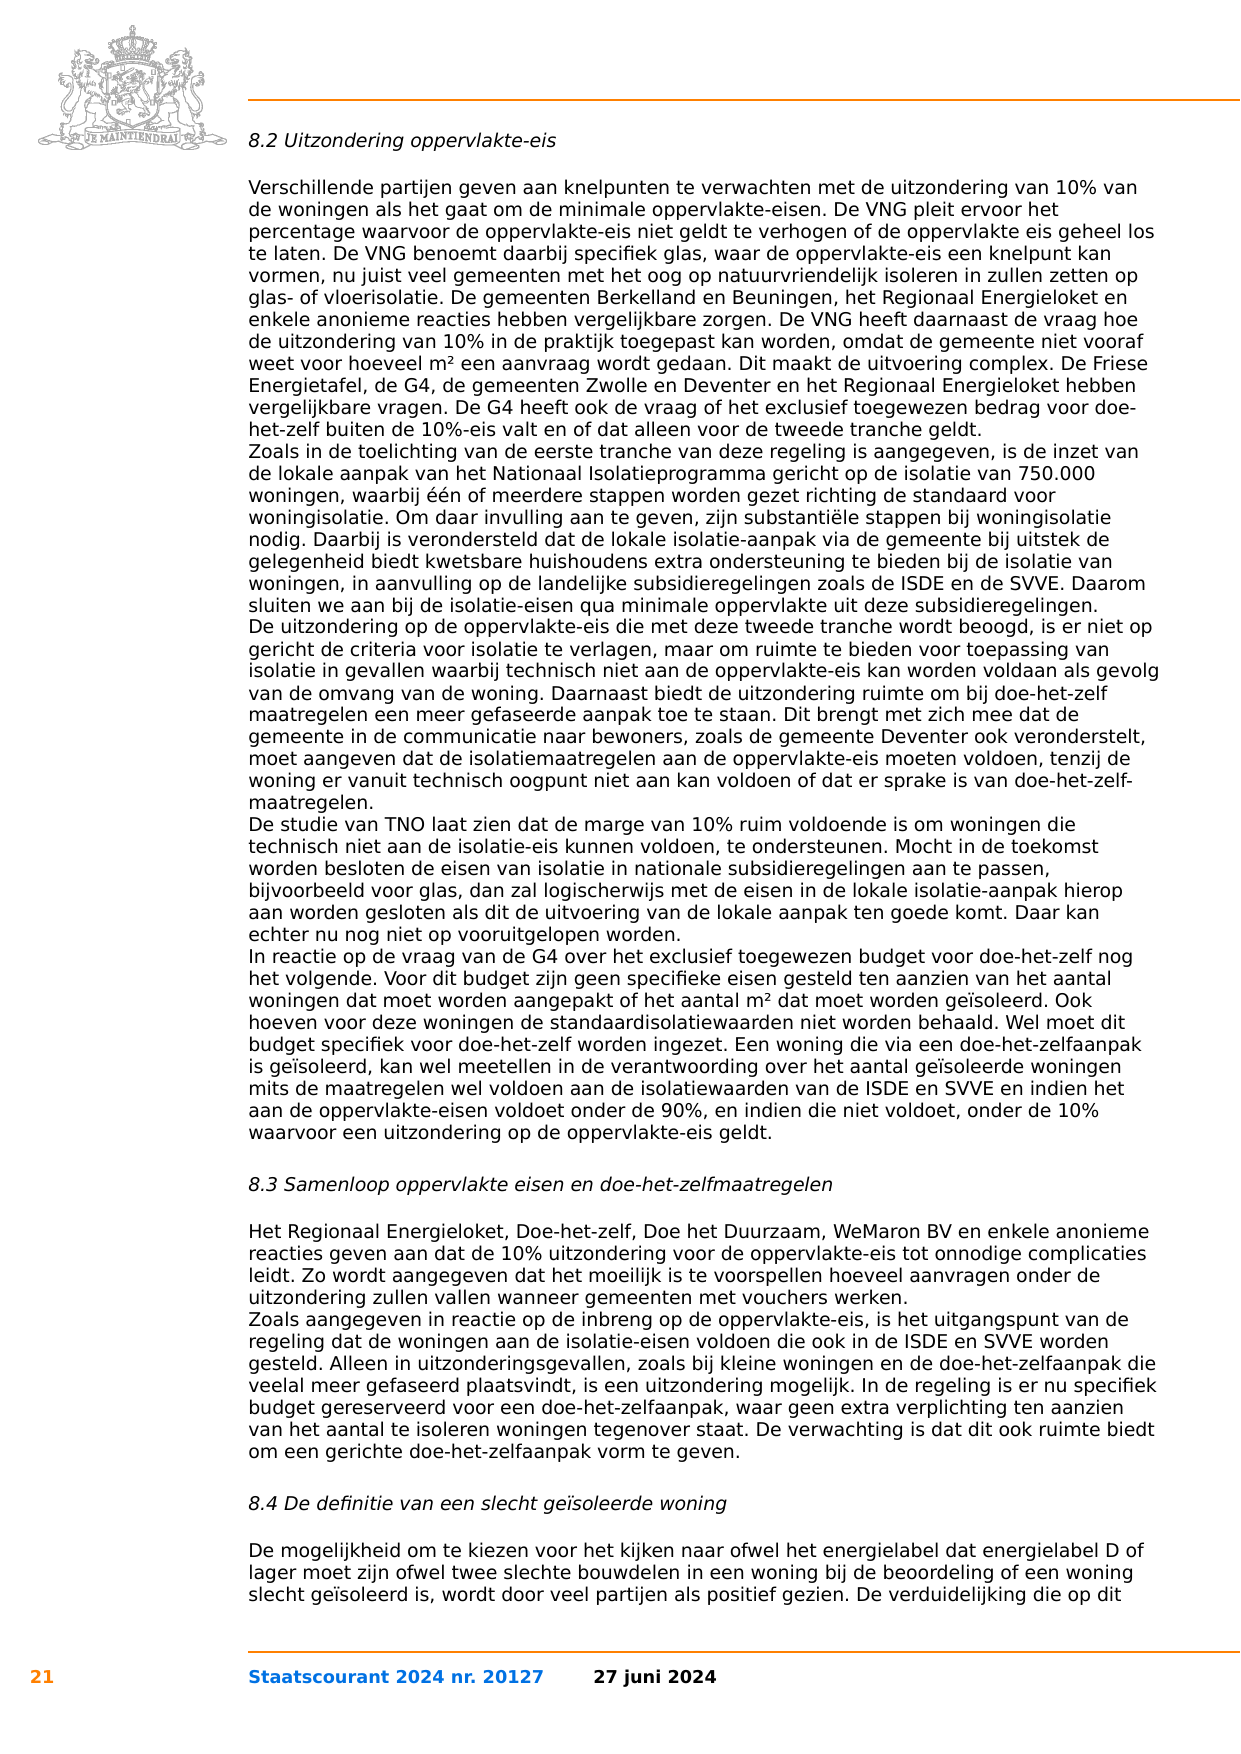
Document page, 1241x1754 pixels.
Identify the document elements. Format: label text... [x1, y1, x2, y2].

text In reactie op de vraag van de G4 over het exclusief toegewezen budget voor doe-het-zelf nog het volgende. Voor dit budget zijn geen specifieke eisen gesteld ten aanzien van het aantal woningen dat moet worden aangepakt of het aantal m² dat moet worden geïsoleerd. Ook hoeven voor deze woningen de standaardisolatiewaarden niet worden behaald. Wel moet dit budget specifiek voor doe-het-zelf worden ingezet. Een woning die via een doe-het-zelfaanpak is geïsoleerd, kan wel meetellen in de verantwoording over het aantal geïsoleerde woningen mits de maatregelen wel voldoen aan de isolatiewaarden van de ISDE en SVVE en indien het aan de oppervlakte-eisen voldoet onder de 90%, en indien die niet voldoet, onder de 10% waarvoor een uitzondering op de oppervlakte-eis geldt. [248, 946, 1163, 1144]
subtitle 8.4 De definitie van een slecht geïsoleerde woning [248, 1493, 1163, 1515]
text De uitzondering op de oppervlakte-eis die met deze tweede tranche wordt beoogd, is er niet op gericht de criteria voor isolatie te verlagen, maar om ruimte te bieden voor toepassing van isolatie in gevallen waarbij technisch niet aan de oppervlakte-eis kan worden voldaan als gevolg van de omvang van de woning. Daarnaast biedt de uitzondering ruimte om bij doe-het-zelf maatregelen een meer gefaseerde aanpak toe te staan. Dit brengt met zich mee dat de gemeente in de communicatie naar bewoners, zoals de gemeente Deventer ook veronderstelt, moet aangeven dat de isolatiemaatregelen aan de oppervlakte-eis moeten voldoen, tenzij de woning er vanuit technisch oogpunt niet aan kan voldoen of dat er sprake is van doe-het-zelf-maatregelen. [248, 616, 1163, 814]
picture [38, 25, 227, 150]
text Zoals in de toelichting van de eerste tranche van deze regeling is aangegeven, is de inzet van de lokale aanpak van het Nationaal Isolatieprogramma gericht op de isolatie van 750.000 woningen, waarbij één of meerdere stappen worden gezet richting de standaard voor woningisolatie. Om daar invulling aan te geven, zijn substantiële stappen bij woningisolatie nodig. Daarbij is verondersteld dat de lokale isolatie-aanpak via de gemeente bij uitstek de gelegenheid biedt kwetsbare huishoudens extra ondersteuning te bieden bij de isolatie van woningen, in aanvulling op de landelijke subsidieregelingen zoals de ISDE en de SVVE. Daarom sluiten we aan bij de isolatie-eisen qua minimale oppervlakte uit deze subsidieregelingen. [248, 441, 1163, 616]
text Verschillende partijen geven aan knelpunten te verwachten met de uitzondering van 10% van de woningen als het gaat om de minimale oppervlakte-eisen. De VNG pleit ervoor het percentage waarvoor de oppervlakte-eis niet geldt te verhogen of de oppervlakte eis geheel los te laten. De VNG benoemt daarbij specifiek glas, waar de oppervlakte-eis een knelpunt kan vormen, nu juist veel gemeenten met het oog op natuurvriendelijk isoleren in zullen zetten op glas- of vloerisolatie. De gemeenten Berkelland en Beuningen, het Regionaal Energieloket en enkele anonieme reacties hebben vergelijkbare zorgen. De VNG heeft daarnaast de vraag hoe de uitzondering van 10% in de praktijk toegepast kan worden, omdat de gemeente niet vooraf weet voor hoeveel m² een aanvraag wordt gedaan. Dit maakt de uitvoering complex. De Friese Energietafel, de G4, de gemeenten Zwolle en Deventer en het Regionaal Energieloket hebben vergelijkbare vragen. De G4 heeft ook de vraag of het exclusief toegewezen bedrag voor doe-het-zelf buiten de 10%-eis valt en of dat alleen voor de tweede tranche geldt. [248, 177, 1163, 441]
text Zoals aangegeven in reactie op de inbreng op de oppervlakte-eis, is het uitgangspunt van de regeling dat de woningen aan de isolatie-eisen voldoen die ook in de ISDE en SVVE worden gesteld. Alleen in uitzonderingsgevallen, zoals bij kleine woningen en de doe-het-zelfaanpak die veelal meer gefaseerd plaatsvindt, is een uitzondering mogelijk. In de regeling is er nu specifiek budget gereserveerd voor een doe-het-zelfaanpak, waar geen extra verplichting ten aanzien van het aantal te isoleren woningen tegenover staat. De verwachting is dat dit ook ruimte biedt om een gerichte doe-het-zelfaanpak vorm te geven. [248, 1309, 1163, 1463]
subtitle 8.2 Uitzondering oppervlakte-eis [248, 130, 1163, 152]
text Het Regionaal Energieloket, Doe-het-zelf, Doe het Duurzaam, WeMaron BV en enkele anonieme reacties geven aan dat de 10% uitzondering voor de oppervlakte-eis tot onnodige complicaties leidt. Zo wordt aangegeven dat het moeilijk is te voorspellen hoeveel aanvragen onder de uitzondering zullen vallen wanneer gemeenten met vouchers werken. [248, 1221, 1163, 1309]
subtitle 8.3 Samenloop oppervlakte eisen en doe-het-zelfmaatregelen [248, 1174, 1163, 1196]
text De studie van TNO laat zien dat de marge van 10% ruim voldoende is om woningen die technisch niet aan de isolatie-eis kunnen voldoen, te ondersteunen. Mocht in de toekomst worden besloten de eisen van isolatie in nationale subsidieregelingen aan te passen, bijvoorbeeld voor glas, dan zal logischerwijs met de eisen in de lokale isolatie-aanpak hierop aan worden gesloten als dit de uitvoering van de lokale aanpak ten goede komt. Daar kan echter nu nog niet op vooruitgelopen worden. [248, 814, 1163, 946]
text De mogelijkheid om te kiezen voor het kijken naar ofwel het energielabel dat energielabel D of lager moet zijn ofwel twee slechte bouwdelen in een woning bij de beoordeling of een woning slecht geïsoleerd is, wordt door veel partijen als positief gezien. De verduidelijking die op dit [248, 1540, 1163, 1606]
